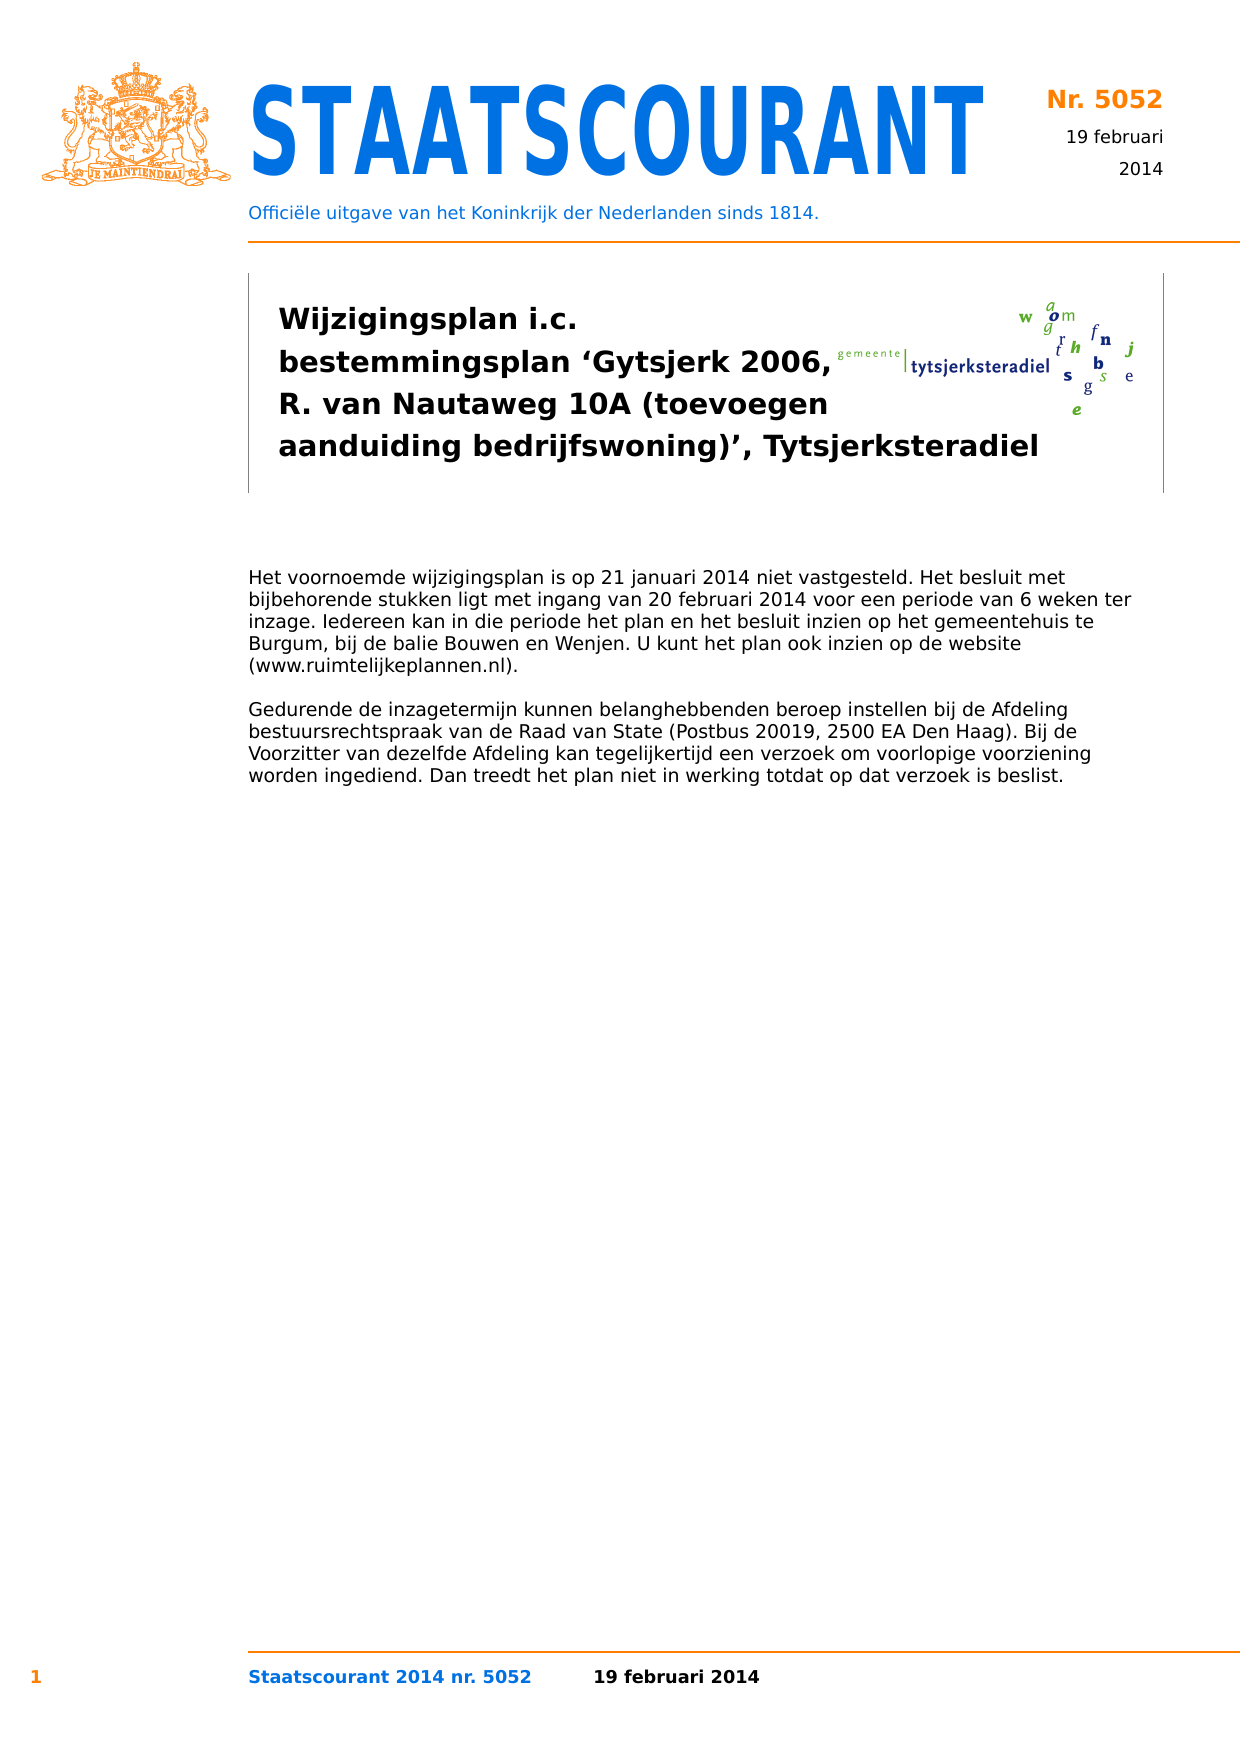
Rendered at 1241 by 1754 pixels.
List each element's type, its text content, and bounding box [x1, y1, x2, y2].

table_cell Officiële uitgave van het Koninkrijk der Nederlanden sinds 1814. [248, 203, 1240, 241]
table_cell 19 februari [998, 121, 1240, 153]
picture [41, 62, 231, 186]
text Het voornoemde wijzigingsplan is op 21 januari 2014 niet vastgesteld. Het besluit met bijbehorende stukken ligt met ingang van 20 februari 2014 voor een periode van 6 weken ter inzage. Iedereen kan in die periode het plan en het besluit inzien op het gemeentehuis te Burgum, bij de balie Bouwen en Wenjen. U kunt het plan ook inzien op de website (www.ruimtelijkeplannen.nl). [248, 567, 1163, 677]
table_header Nr. 5052 [998, 62, 1240, 121]
subtitle Wijzigingsplan i.c. bestemmingsplan ‘Gytsjerk 2006, R. van Nautaweg 10A (toevoegen aanduiding bedrijfswoning)’, Tytsjerksteradiel [249, 273, 1163, 493]
table_header STAATSCOURANT [248, 62, 998, 203]
table_cell 2014 [998, 153, 1240, 203]
table_header [25, 62, 248, 241]
picture [838, 302, 1134, 415]
text Gedurende de inzagetermijn kunnen belanghebbenden beroep instellen bij de Afdeling bestuursrechtspraak van de Raad van State (Postbus 20019, 2500 EA Den Haag). Bij de Voorzitter van dezelfde Afdeling kan tegelijkertijd een verzoek om voorlopige voorziening worden ingediend. Dan treedt het plan niet in werking totdat op dat verzoek is beslist. [248, 699, 1163, 787]
